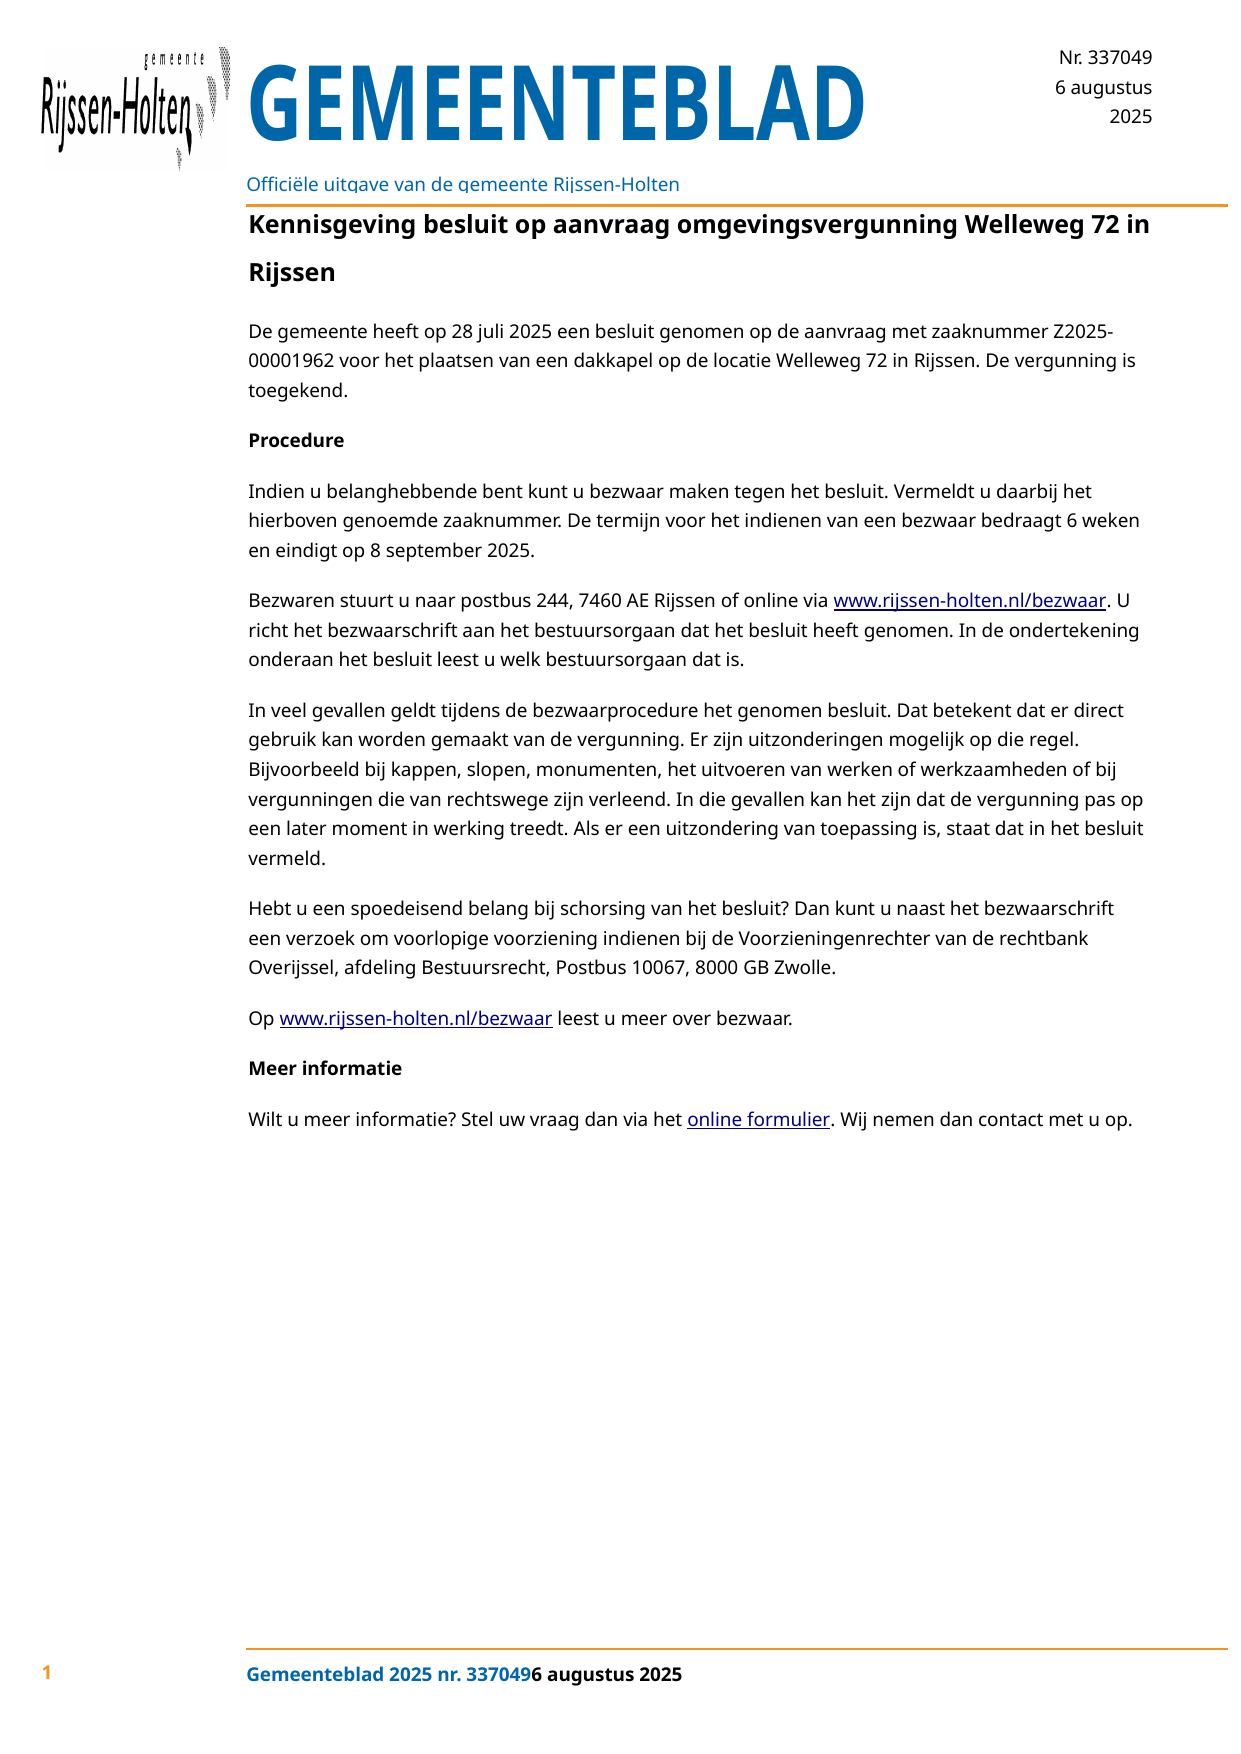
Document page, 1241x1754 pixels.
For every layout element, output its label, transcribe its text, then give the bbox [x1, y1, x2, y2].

text Meer informatie [248, 1055, 1152, 1081]
picture [41, 47, 231, 172]
text Op www.rijssen-holten.nl/bezwaar leest u meer over bezwaar. [248, 1005, 1152, 1031]
text Wilt u meer informatie? Stel uw vraag dan via het online formulier. Wij nemen dan contact met u op. [248, 1106, 1152, 1132]
text Indien u belanghebbende bent kunt u bezwaar maken tegen het besluit. Vermeldt u daarbij het hierboven genoemde zaaknummer. De termijn voor het indienen van een bezwaar bedraagt 6 weken en eindigt op 8 september 2025. [248, 478, 1152, 563]
text Hebt u een spoedeisend belang bij schorsing van het besluit? Dan kunt u naast het bezwaarschrift een verzoek om voorlopige voorziening indienen bij de Voorzieningenrechter van de rechtbank Overijssel, afdeling Bestuursrecht, Postbus 10067, 8000 GB Zwolle. [248, 895, 1152, 980]
text Kennisgeving besluit op aanvraag omgevingsvergunning Welleweg 72 in Rijssen [248, 207, 1152, 288]
text De gemeente heeft op 28 juli 2025 een besluit genomen op de aanvraag met zaaknummer Z2025-00001962 voor het plaatsen van een dakkapel op de locatie Welleweg 72 in Rijssen. De vergunning is toegekend. [248, 318, 1152, 403]
text Procedure [248, 427, 1152, 453]
text In veel gevallen geldt tijdens de bezwaarprocedure het genomen besluit. Dat betekent dat er direct gebruik kan worden gemaakt van de vergunning. Er zijn uitzonderingen mogelijk op die regel. Bijvoorbeeld bij kappen, slopen, monumenten, het uitvoeren van werken of werkzaamheden of bij vergunningen die van rechtswege zijn verleend. In die gevallen kan het zijn dat de vergunning pas op een later moment in werking treedt. Als er een uitzondering van toepassing is, staat dat in het besluit vermeld. [248, 697, 1152, 871]
text Bezwaren stuurt u naar postbus 244, 7460 AE Rijssen of online via www.rijssen-holten.nl/bezwaar. U richt het bezwaarschrift aan het bestuursorgaan dat het besluit heeft genomen. In de ondertekening onderaan het besluit leest u welk bestuursorgaan dat is. [248, 587, 1152, 672]
